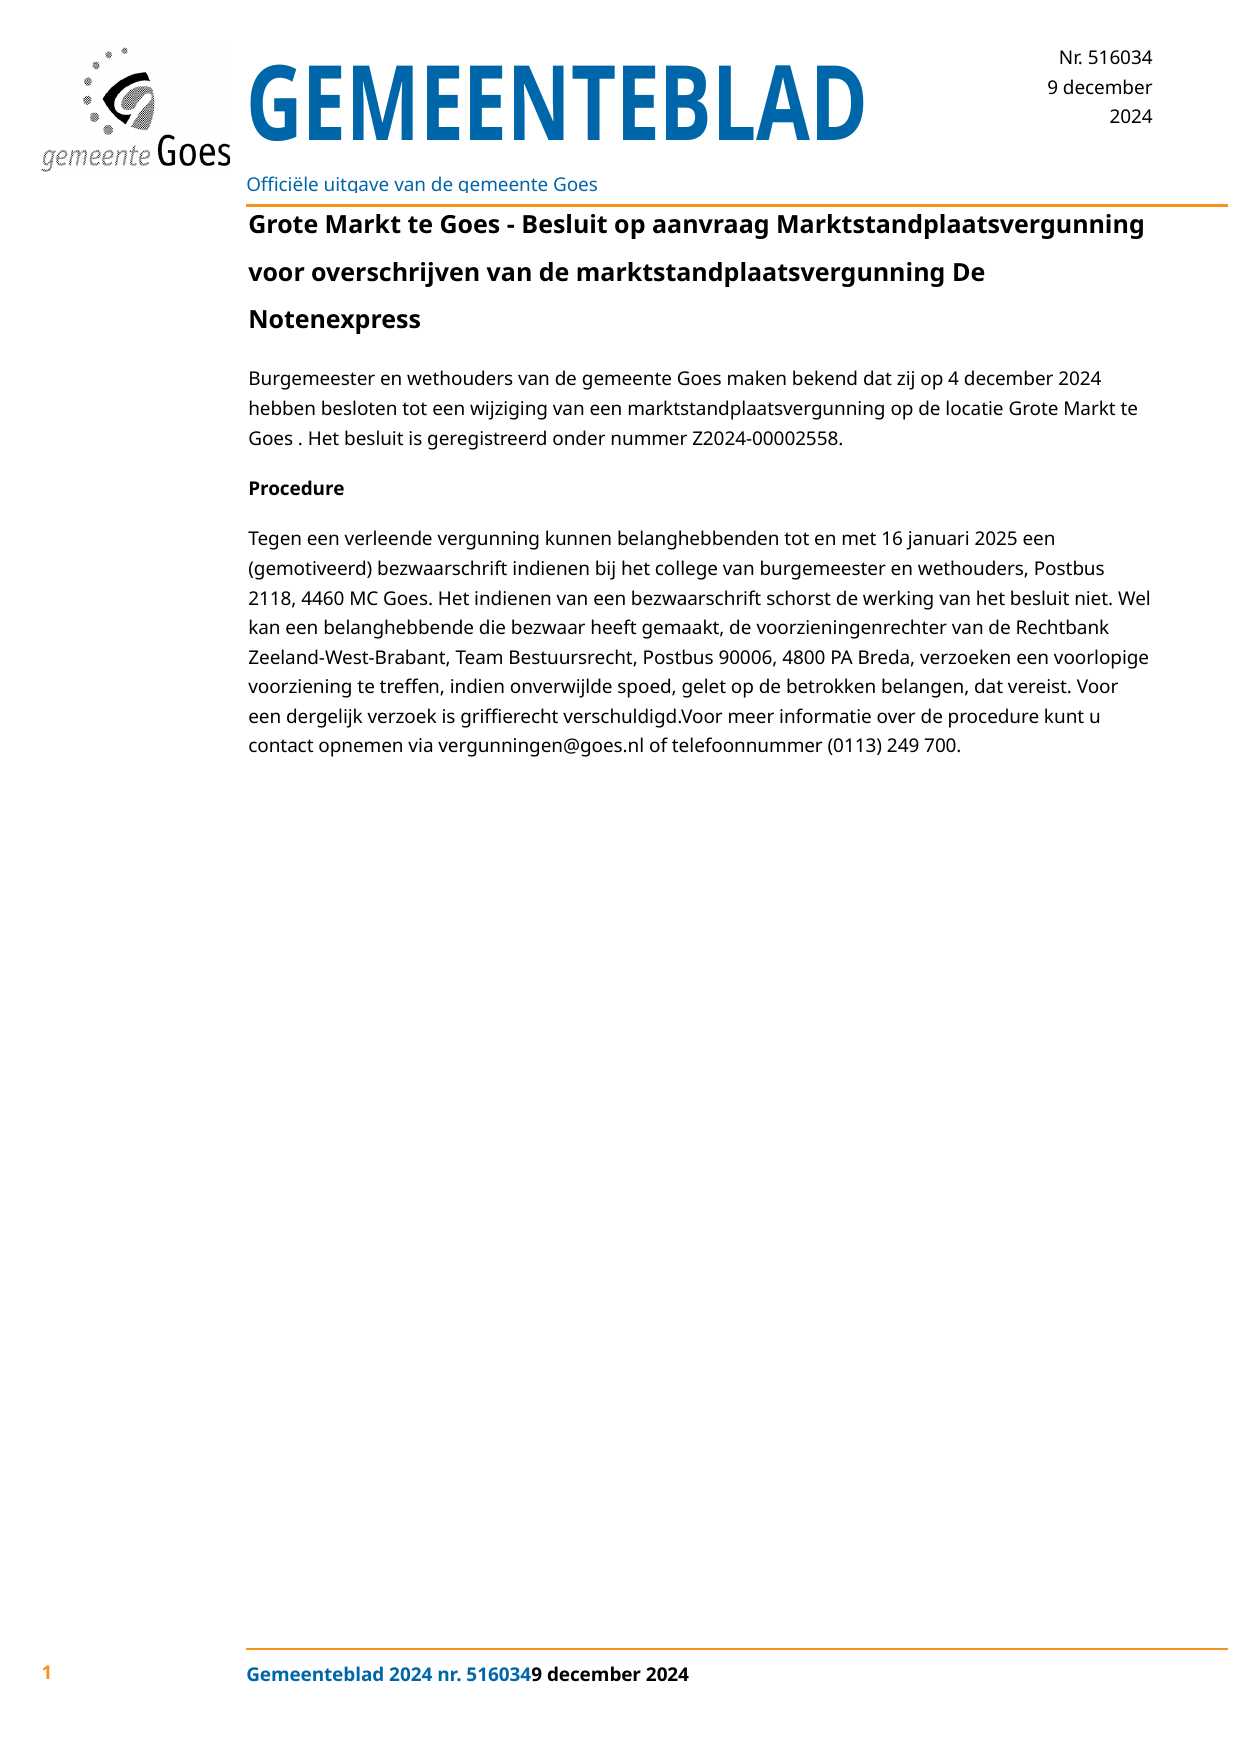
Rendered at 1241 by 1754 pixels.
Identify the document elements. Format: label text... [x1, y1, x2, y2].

text Grote Markt te Goes - Besluit op aanvraag Marktstandplaatsvergunning voor overschrijven van de marktstandplaatsvergunning De Notenexpress [248, 207, 1152, 336]
text Procedure [248, 475, 1152, 501]
picture [41, 47, 231, 172]
text Burgemeester en wethouders van de gemeente Goes maken bekend dat zij op 4 december 2024 hebben besloten tot een wijziging van een marktstandplaatsvergunning op de locatie Grote Markt te Goes . Het besluit is geregistreerd onder nummer Z2024-00002558. [248, 366, 1152, 450]
text Tegen een verleende vergunning kunnen belanghebbenden tot en met 16 januari 2025 een (gemotiveerd) bezwaarschrift indienen bij het college van burgemeester en wethouders, Postbus 2118, 4460 MC Goes. Het indienen van een bezwaarschrift schorst de werking van het besluit niet. Wel kan een belanghebbende die bezwaar heeft gemaakt, de voorzieningenrechter van de Rechtbank Zeeland-West-Brabant, Team Bestuursrecht, Postbus 90006, 4800 PA Breda, verzoeken een voorlopige voorziening te treffen, indien onverwijlde spoed, gelet op de betrokken belangen, dat vereist. Voor een dergelijk verzoek is griffierecht verschuldigd.Voor meer informatie over de procedure kunt u contact opnemen via vergunningen@goes.nl of telefoonnummer (0113) 249 700. [248, 526, 1152, 758]
